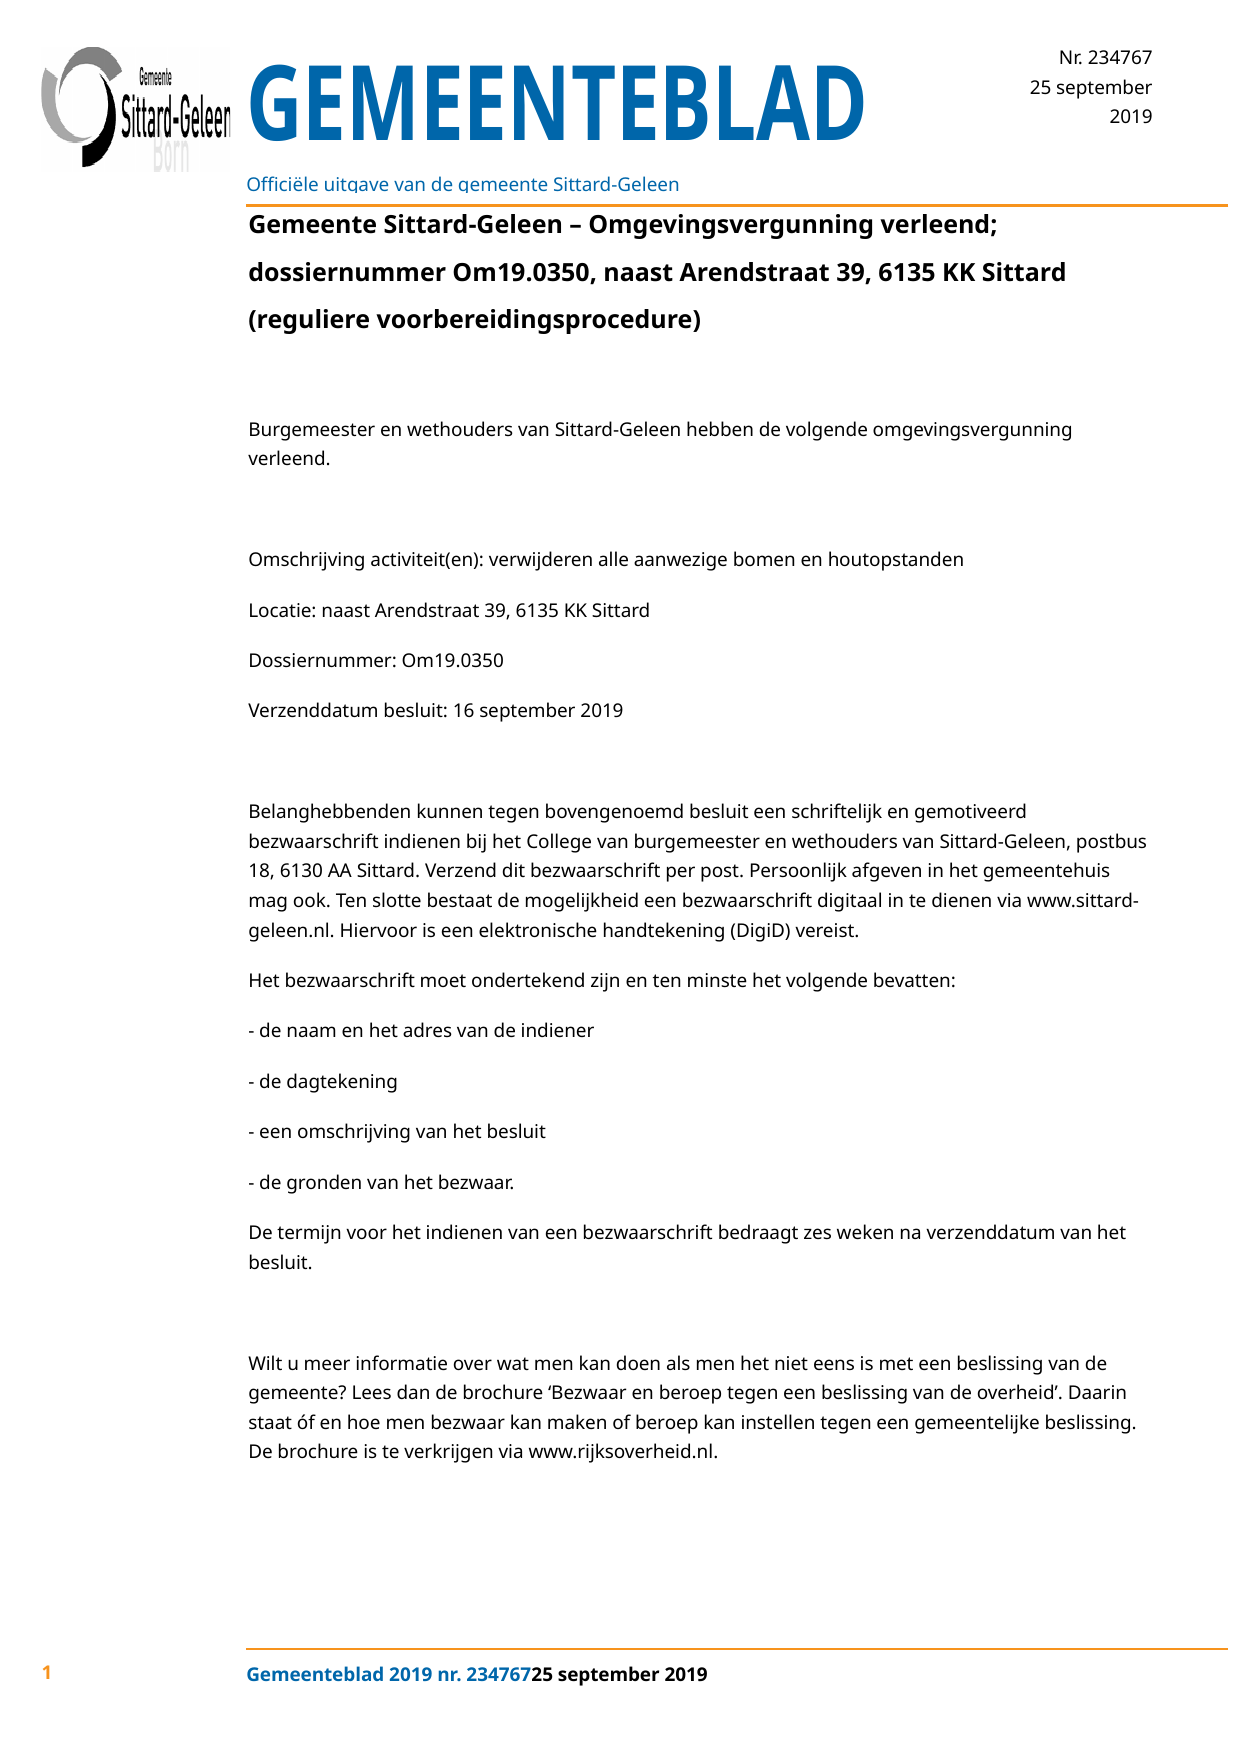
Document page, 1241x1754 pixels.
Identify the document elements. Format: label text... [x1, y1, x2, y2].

text Burgemeester en wethouders van Sittard-Geleen hebben de volgende omgevingsvergunning verleend. [248, 416, 1152, 471]
text De termijn voor het indienen van een bezwaarschrift bedraagt zes weken na verzenddatum van het besluit. [248, 1219, 1152, 1274]
text Belanghebbenden kunnen tegen bovengenoemd besluit een schriftelijk en gemotiveerd bezwaarschrift indienen bij het College van burgemeester en wethouders van Sittard-Geleen, postbus 18, 6130 AA Sittard. Verzend dit bezwaarschrift per post. Persoonlijk afgeven in het gemeentehuis mag ook. Ten slotte bestaat de mogelijkheid een bezwaarschrift digitaal in te dienen via www.sittard-geleen.nl. Hiervoor is een elektronische handtekening (DigiD) vereist. [248, 798, 1152, 942]
text Omschrijving activiteit(en): verwijderen alle aanwezige bomen en houtopstanden [248, 546, 1152, 572]
text Het bezwaarschrift moet ondertekend zijn en ten minste het volgende bevatten: [248, 967, 1152, 993]
text - de dagtekening [248, 1068, 1152, 1094]
text - de gronden van het bezwaar. [248, 1169, 1152, 1194]
text Wilt u meer informatie over wat men kan doen als men het niet eens is met een beslissing van de gemeente? Lees dan de brochure ‘Bezwaar en beroep tegen een beslissing van de overheid’. Daarin staat óf en hoe men bezwaar kan maken of beroep kan instellen tegen een gemeentelijke beslissing. De brochure is te verkrijgen via www.rijksoverheid.nl. [248, 1350, 1152, 1464]
picture [41, 47, 231, 172]
text Dossiernummer: Om19.0350 [248, 647, 1152, 673]
text - de naam en het adres van de indiener [248, 1018, 1152, 1043]
text - een omschrijving van het besluit [248, 1118, 1152, 1144]
text Locatie: naast Arendstraat 39, 6135 KK Sittard [248, 597, 1152, 622]
text Gemeente Sittard-Geleen – Omgevingsvergunning verleend; dossiernummer Om19.0350, naast Arendstraat 39, 6135 KK Sittard (reguliere voorbereidingsprocedure) [248, 207, 1152, 336]
text Verzenddatum besluit: 16 september 2019 [248, 698, 1152, 723]
